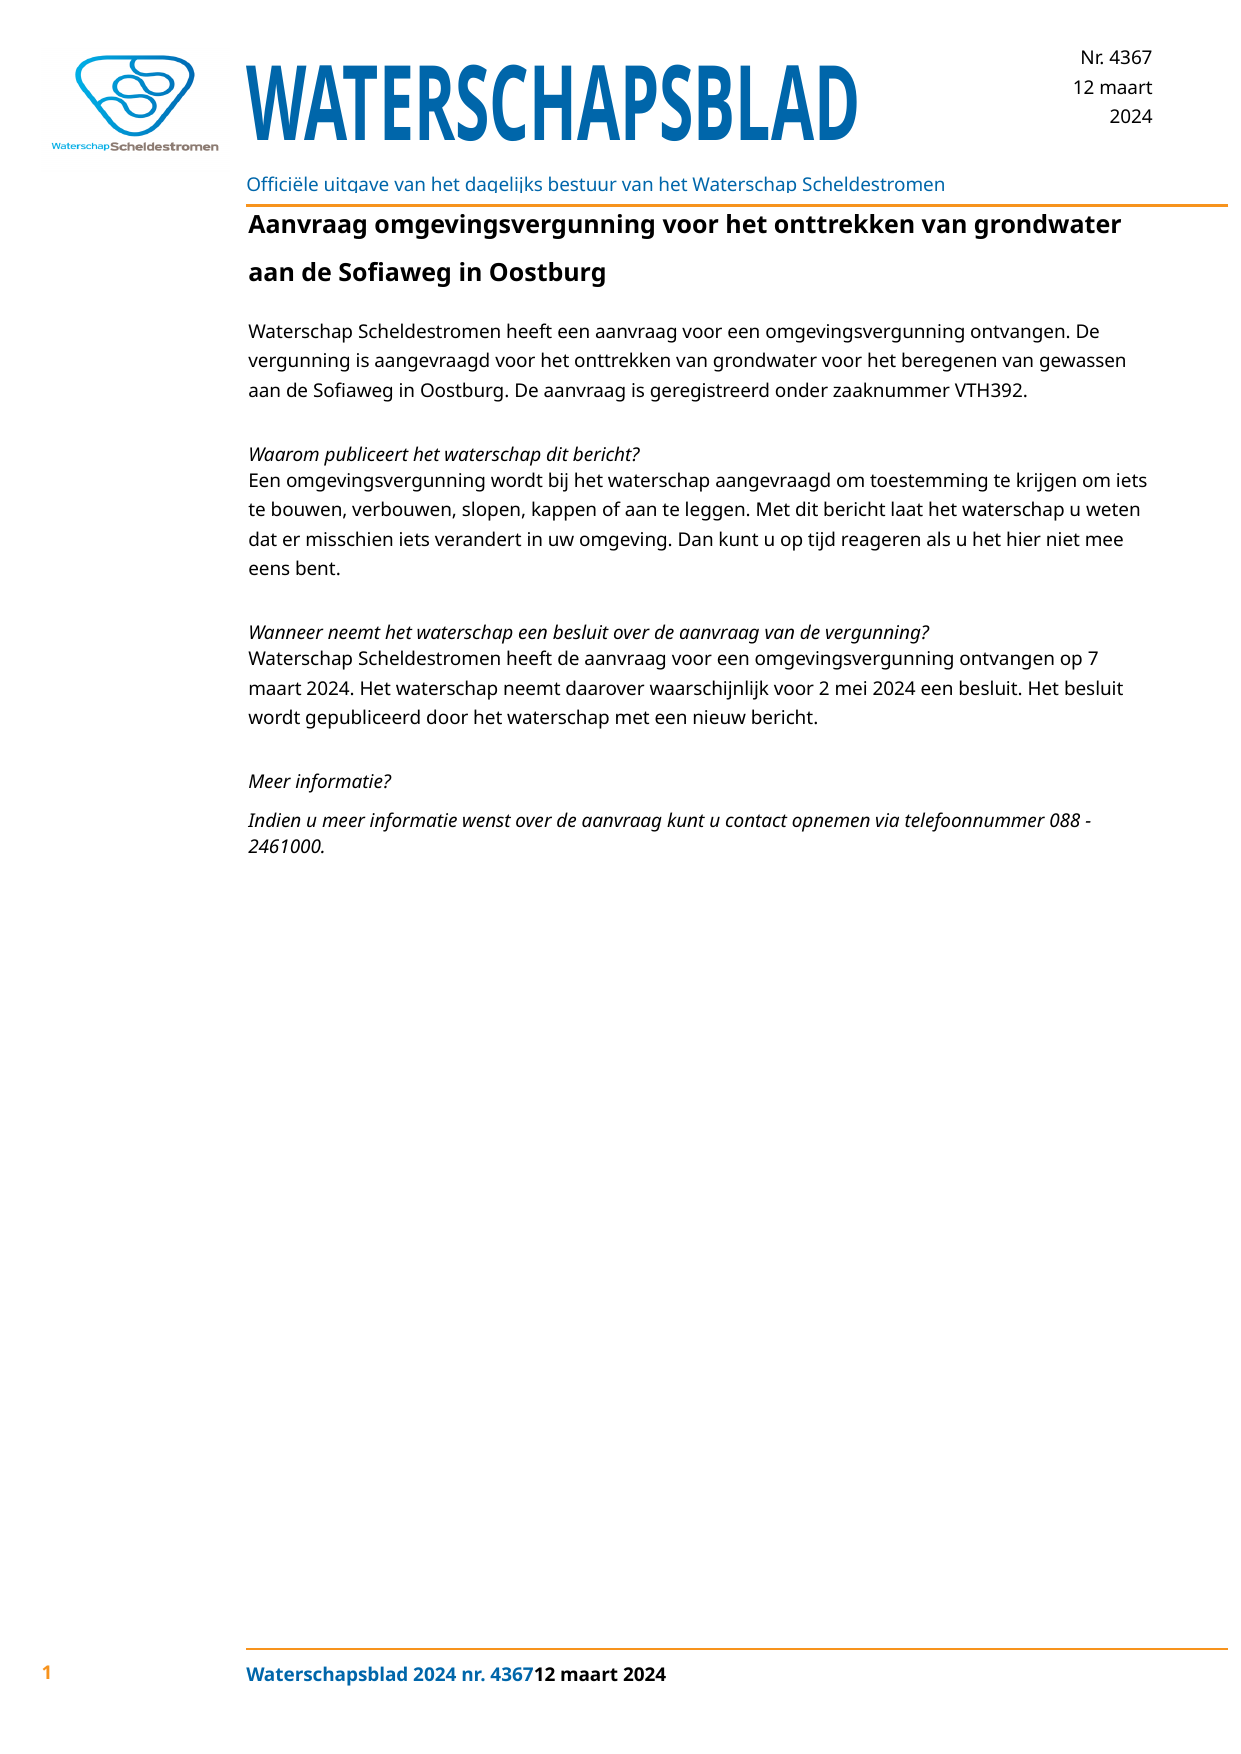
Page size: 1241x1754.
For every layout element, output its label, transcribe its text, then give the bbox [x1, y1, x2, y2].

text Meer informatie? [248, 768, 1152, 794]
picture [41, 47, 231, 172]
text Een omgevingsvergunning wordt bij het waterschap aangevraagd om toestemming te krijgen om iets te bouwen, verbouwen, slopen, kappen of aan te leggen. Met dit bericht laat het waterschap u weten dat er misschien iets verandert in uw omgeving. Dan kunt u op tijd reageren als u het hier niet mee eens bent. [248, 467, 1152, 581]
text Indien u meer informatie wenst over de aanvraag kunt u contact opnemen via telefoonnummer 088 - 2461000. [248, 808, 1152, 859]
text Aanvraag omgevingsvergunning voor het onttrekken van grondwater aan de Sofiaweg in Oostburg [248, 207, 1152, 288]
text Wanneer neemt het waterschap een besluit over de aanvraag van de vergunning? [248, 619, 1152, 645]
text Waterschap Scheldestromen heeft een aanvraag voor een omgevingsvergunning ontvangen. De vergunning is aangevraagd voor het onttrekken van grondwater voor het beregenen van gewassen aan de Sofiaweg in Oostburg. De aanvraag is geregistreerd onder zaaknummer VTH392. [248, 318, 1152, 403]
text Waterschap Scheldestromen heeft de aanvraag voor een omgevingsvergunning ontvangen op 7 maart 2024. Het waterschap neemt daarover waarschijnlijk voor 2 mei 2024 een besluit. Het besluit wordt gepubliceerd door het waterschap met een nieuw bericht. [248, 645, 1152, 730]
text Waarom publiceert het waterschap dit bericht? [248, 441, 1152, 467]
